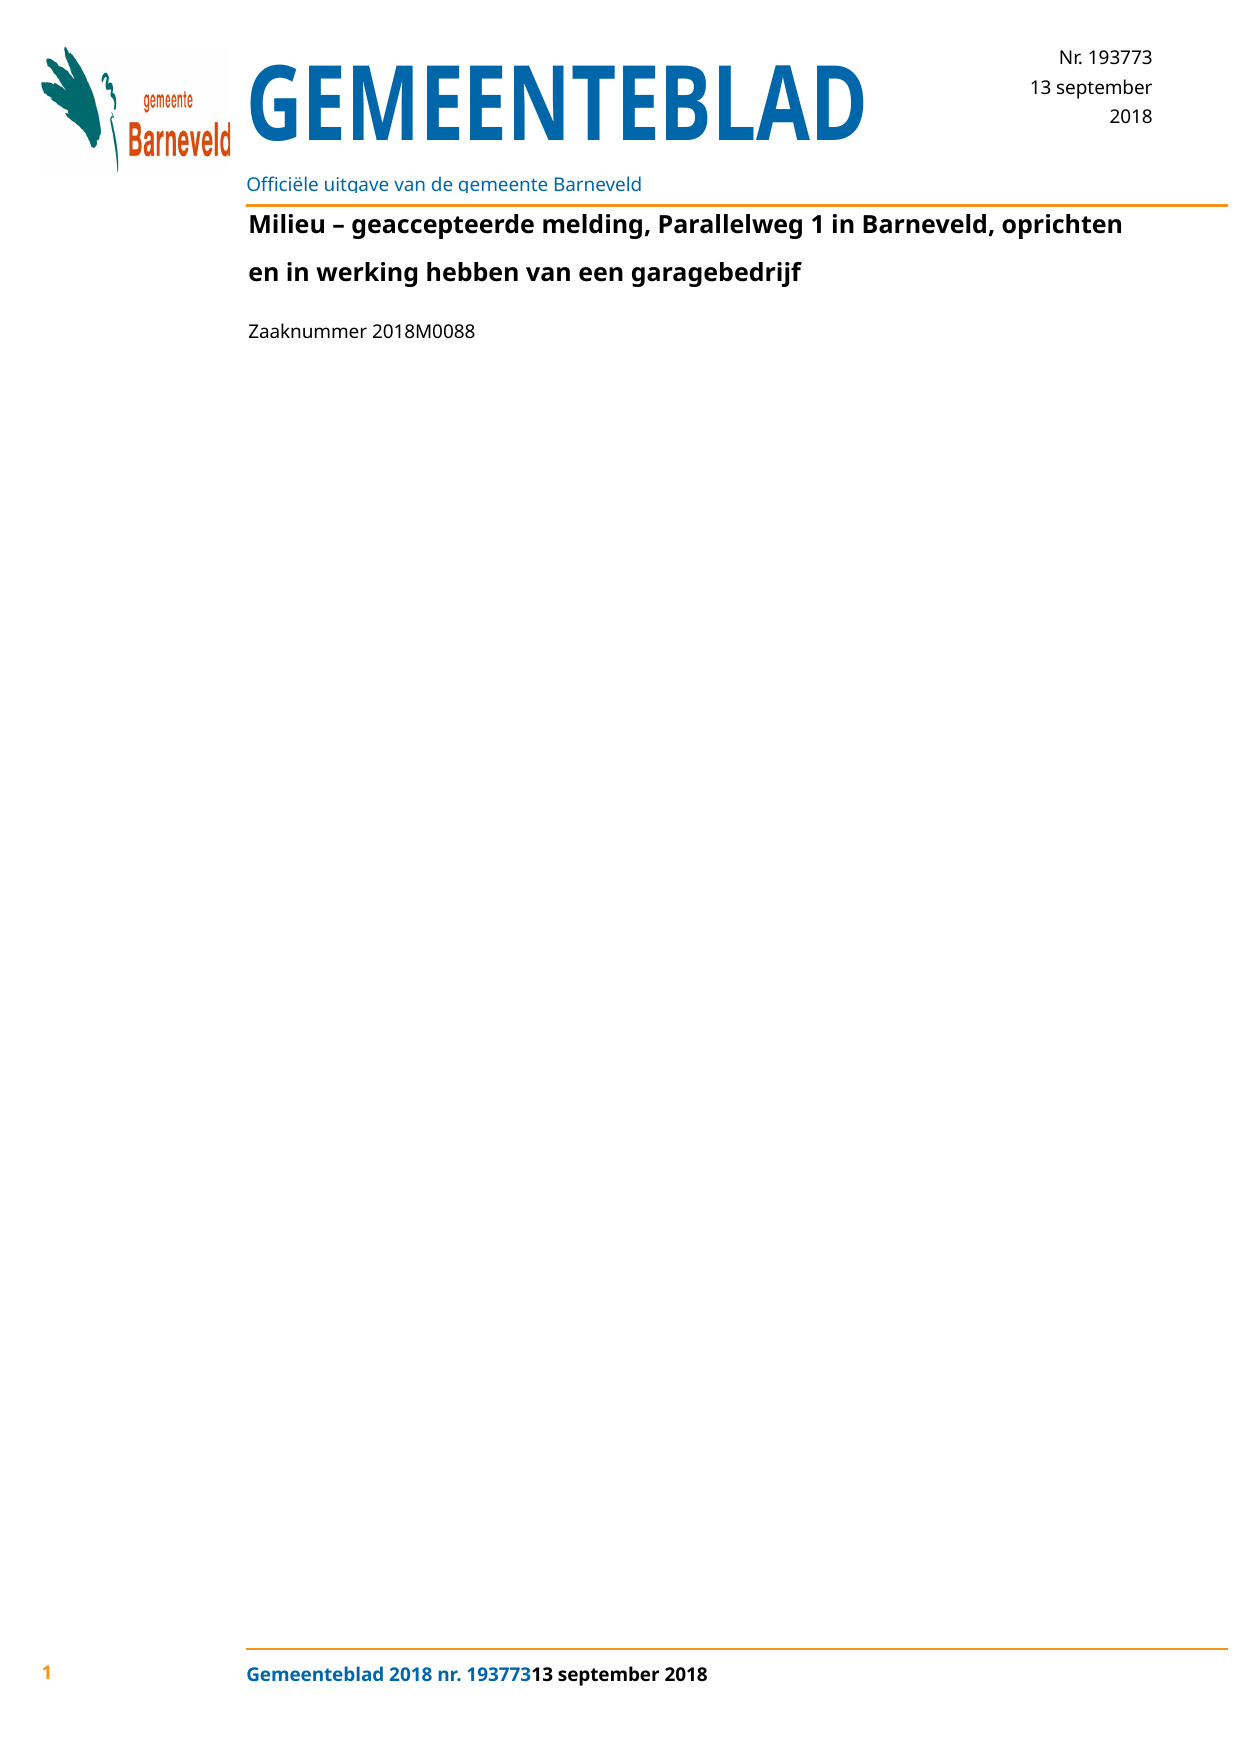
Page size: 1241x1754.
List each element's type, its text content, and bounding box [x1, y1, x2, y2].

text Milieu – geaccepteerde melding, Parallelweg 1 in Barneveld, oprichten en in werking hebben van een garagebedrijf [248, 207, 1152, 288]
picture [41, 47, 231, 172]
text Zaaknummer 2018M0088 [248, 318, 1152, 344]
